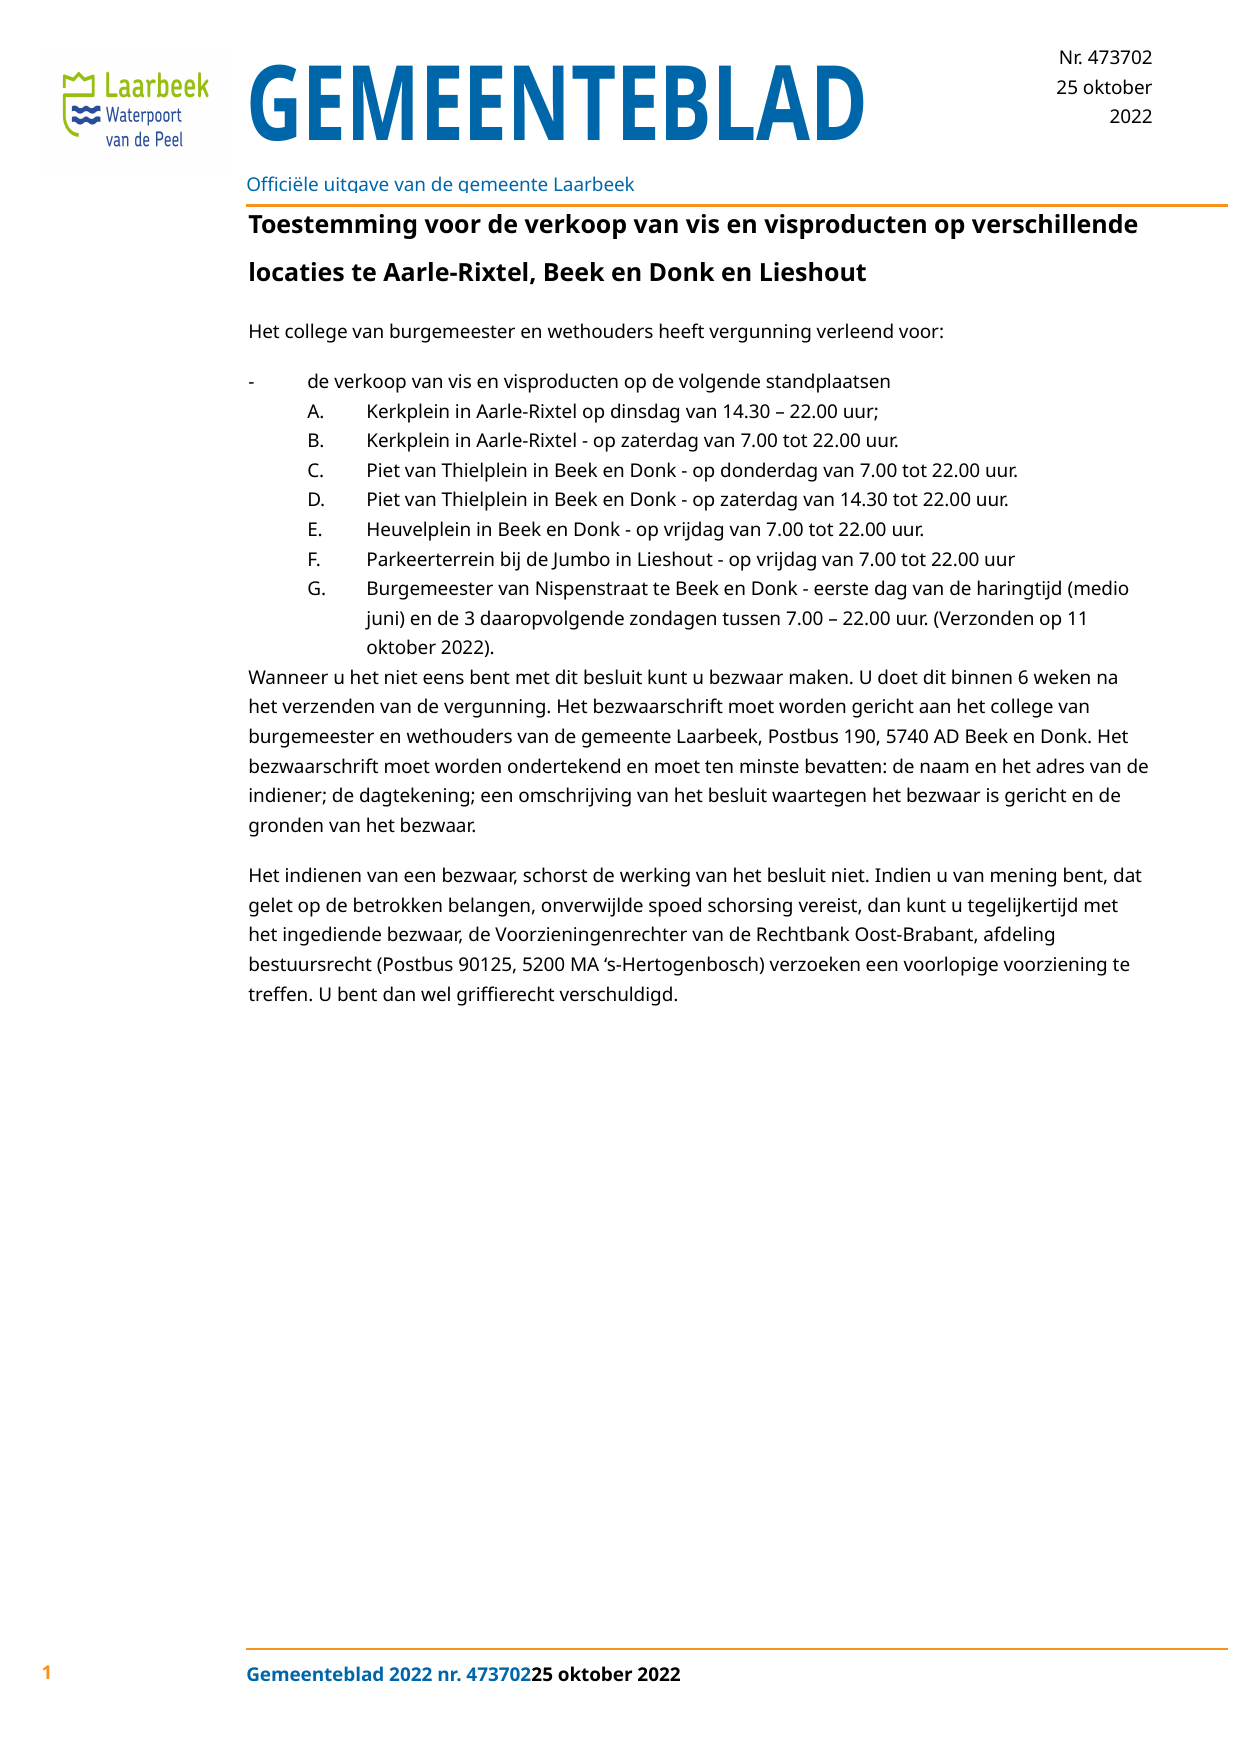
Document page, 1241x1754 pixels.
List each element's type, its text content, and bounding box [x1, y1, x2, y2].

list Parkeerterrein bij de Jumbo in Lieshout - op vrijdag van 7.00 tot 22.00 uur [307, 546, 1152, 572]
list Piet van Thielplein in Beek en Donk - op zaterdag van 14.30 tot 22.00 uur. [307, 487, 1152, 512]
text Het college van burgemeester en wethouders heeft vergunning verleend voor: [248, 318, 1152, 344]
text Wanneer u het niet eens bent met dit besluit kunt u bezwaar maken. U doet dit binnen 6 weken na het verzenden van de vergunning. Het bezwaarschrift moet worden gericht aan het college van burgemeester en wethouders van de gemeente Laarbeek, Postbus 190, 5740 AD Beek en Donk. Het bezwaarschrift moet worden ondertekend en moet ten minste bevatten: de naam en het adres van de indiener; de dagtekening; een omschrijving van het besluit waartegen het bezwaar is gericht en de gronden van het bezwaar. [248, 664, 1152, 838]
list Kerkplein in Aarle-Rixtel - op zaterdag van 7.00 tot 22.00 uur. [307, 427, 1152, 453]
list Burgemeester van Nispenstraat te Beek en Donk - eerste dag van de haringtijd (medio juni) en de 3 daaropvolgende zondagen tussen 7.00 – 22.00 uur. (Verzonden op 11 oktober 2022). [307, 575, 1152, 660]
list de verkoop van vis en visproducten op de volgende standplaatsen [248, 368, 1152, 394]
text Het indienen van een bezwaar, schorst de werking van het besluit niet. Indien u van mening bent, dat gelet op de betrokken belangen, onverwijlde spoed schorsing vereist, dan kunt u tegelijkertijd met het ingediende bezwaar, de Voorzieningenrechter van de Rechtbank Oost-Brabant, afdeling bestuursrecht (Postbus 90125, 5200 MA ‘s-Hertogenbosch) verzoeken een voorlopige voorziening te treffen. U bent dan wel griffierecht verschuldigd. [248, 862, 1152, 1007]
list Piet van Thielplein in Beek en Donk - op donderdag van 7.00 tot 22.00 uur. [307, 457, 1152, 483]
list Heuvelplein in Beek en Donk - op vrijdag van 7.00 tot 22.00 uur. [307, 516, 1152, 542]
text Toestemming voor de verkoop van vis en visproducten op verschillende locaties te Aarle-Rixtel, Beek en Donk en Lieshout [248, 207, 1152, 288]
picture [41, 47, 231, 172]
list Kerkplein in Aarle-Rixtel op dinsdag van 14.30 – 22.00 uur; [307, 398, 1152, 424]
